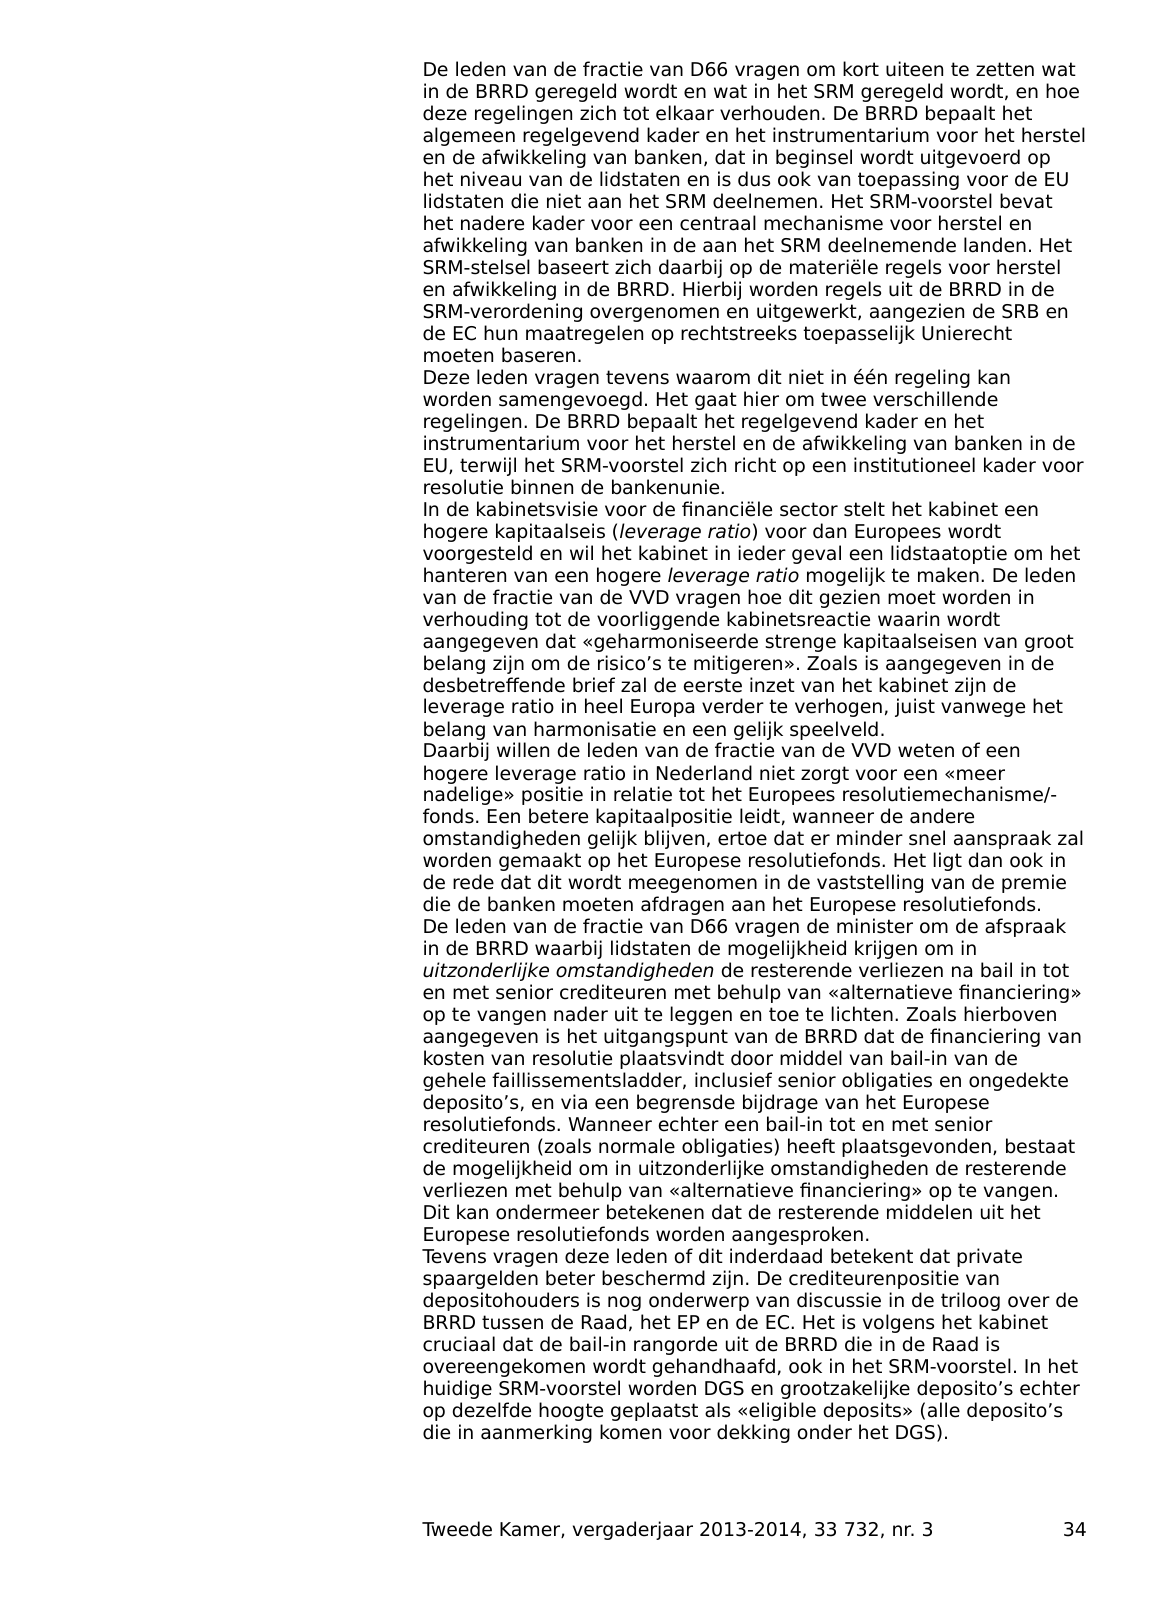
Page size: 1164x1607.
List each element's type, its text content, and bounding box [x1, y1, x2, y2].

text In de kabinetsvisie voor de financiële sector stelt het kabinet een hogere kapitaalseis (leverage ratio) voor dan Europees wordt voorgesteld en wil het kabinet in ieder geval een lidstaatoptie om het hanteren van een hogere leverage ratio mogelijk te maken. De leden van de fractie van de VVD vragen hoe dit gezien moet worden in verhouding tot de voorliggende kabinetsreactie waarin wordt aangegeven dat «geharmoniseerde strenge kapitaalseisen van groot belang zijn om de risico’s te mitigeren». Zoals is aangegeven in de desbetreffende brief zal de eerste inzet van het kabinet zijn de leverage ratio in heel Europa verder te verhogen, juist vanwege het belang van harmonisatie en een gelijk speelveld. [422, 499, 1087, 740]
text Tevens vragen deze leden of dit inderdaad betekent dat private spaargelden beter beschermd zijn. De crediteurenpositie van depositohouders is nog onderwerp van discussie in de triloog over de BRRD tussen de Raad, het EP en de EC. Het is volgens het kabinet cruciaal dat de bail-in rangorde uit de BRRD die in de Raad is overeengekomen wordt gehandhaafd, ook in het SRM-voorstel. In het huidige SRM-voorstel worden DGS en grootzakelijke deposito’s echter op dezelfde hoogte geplaatst als «eligible deposits» (alle deposito’s die in aanmerking komen voor dekking onder het DGS). [422, 1246, 1087, 1444]
text Daarbij willen de leden van de fractie van de VVD weten of een hogere leverage ratio in Nederland niet zorgt voor een «meer nadelige» positie in relatie tot het Europees resolutiemechanisme/-fonds. Een betere kapitaalpositie leidt, wanneer de andere omstandigheden gelijk blijven, ertoe dat er minder snel aanspraak zal worden gemaakt op het Europese resolutiefonds. Het ligt dan ook in de rede dat dit wordt meegenomen in de vaststelling van de premie die de banken moeten afdragen aan het Europese resolutiefonds. [422, 740, 1087, 916]
text De leden van de fractie van D66 vragen om kort uiteen te zetten wat in de BRRD geregeld wordt en wat in het SRM geregeld wordt, en hoe deze regelingen zich tot elkaar verhouden. De BRRD bepaalt het algemeen regelgevend kader en het instrumentarium voor het herstel en de afwikkeling van banken, dat in beginsel wordt uitgevoerd op het niveau van de lidstaten en is dus ook van toepassing voor de EU lidstaten die niet aan het SRM deelnemen. Het SRM-voorstel bevat het nadere kader voor een centraal mechanisme voor herstel en afwikkeling van banken in de aan het SRM deelnemende landen. Het SRM-stelsel baseert zich daarbij op de materiële regels voor herstel en afwikkeling in de BRRD. Hierbij worden regels uit de BRRD in de SRM-verordening overgenomen en uitgewerkt, aangezien de SRB en de EC hun maatregelen op rechtstreeks toepasselijk Unierecht moeten baseren. [422, 59, 1087, 367]
text De leden van de fractie van D66 vragen de minister om de afspraak in de BRRD waarbij lidstaten de mogelijkheid krijgen om in uitzonderlijke omstandigheden de resterende verliezen na bail in tot en met senior crediteuren met behulp van «alternatieve financiering» op te vangen nader uit te leggen en toe te lichten. Zoals hierboven aangegeven is het uitgangspunt van de BRRD dat de financiering van kosten van resolutie plaatsvindt door middel van bail-in van de gehele faillissementsladder, inclusief senior obligaties en ongedekte deposito’s, en via een begrensde bijdrage van het Europese resolutiefonds. Wanneer echter een bail-in tot en met senior crediteuren (zoals normale obligaties) heeft plaatsgevonden, bestaat de mogelijkheid om in uitzonderlijke omstandigheden de resterende verliezen met behulp van «alternatieve financiering» op te vangen. Dit kan ondermeer betekenen dat de resterende middelen uit het Europese resolutiefonds worden aangesproken. [422, 916, 1087, 1246]
text Deze leden vragen tevens waarom dit niet in één regeling kan worden samengevoegd. Het gaat hier om twee verschillende regelingen. De BRRD bepaalt het regelgevend kader en het instrumentarium voor het herstel en de afwikkeling van banken in de EU, terwijl het SRM-voorstel zich richt op een institutioneel kader voor resolutie binnen de bankenunie. [422, 367, 1087, 499]
